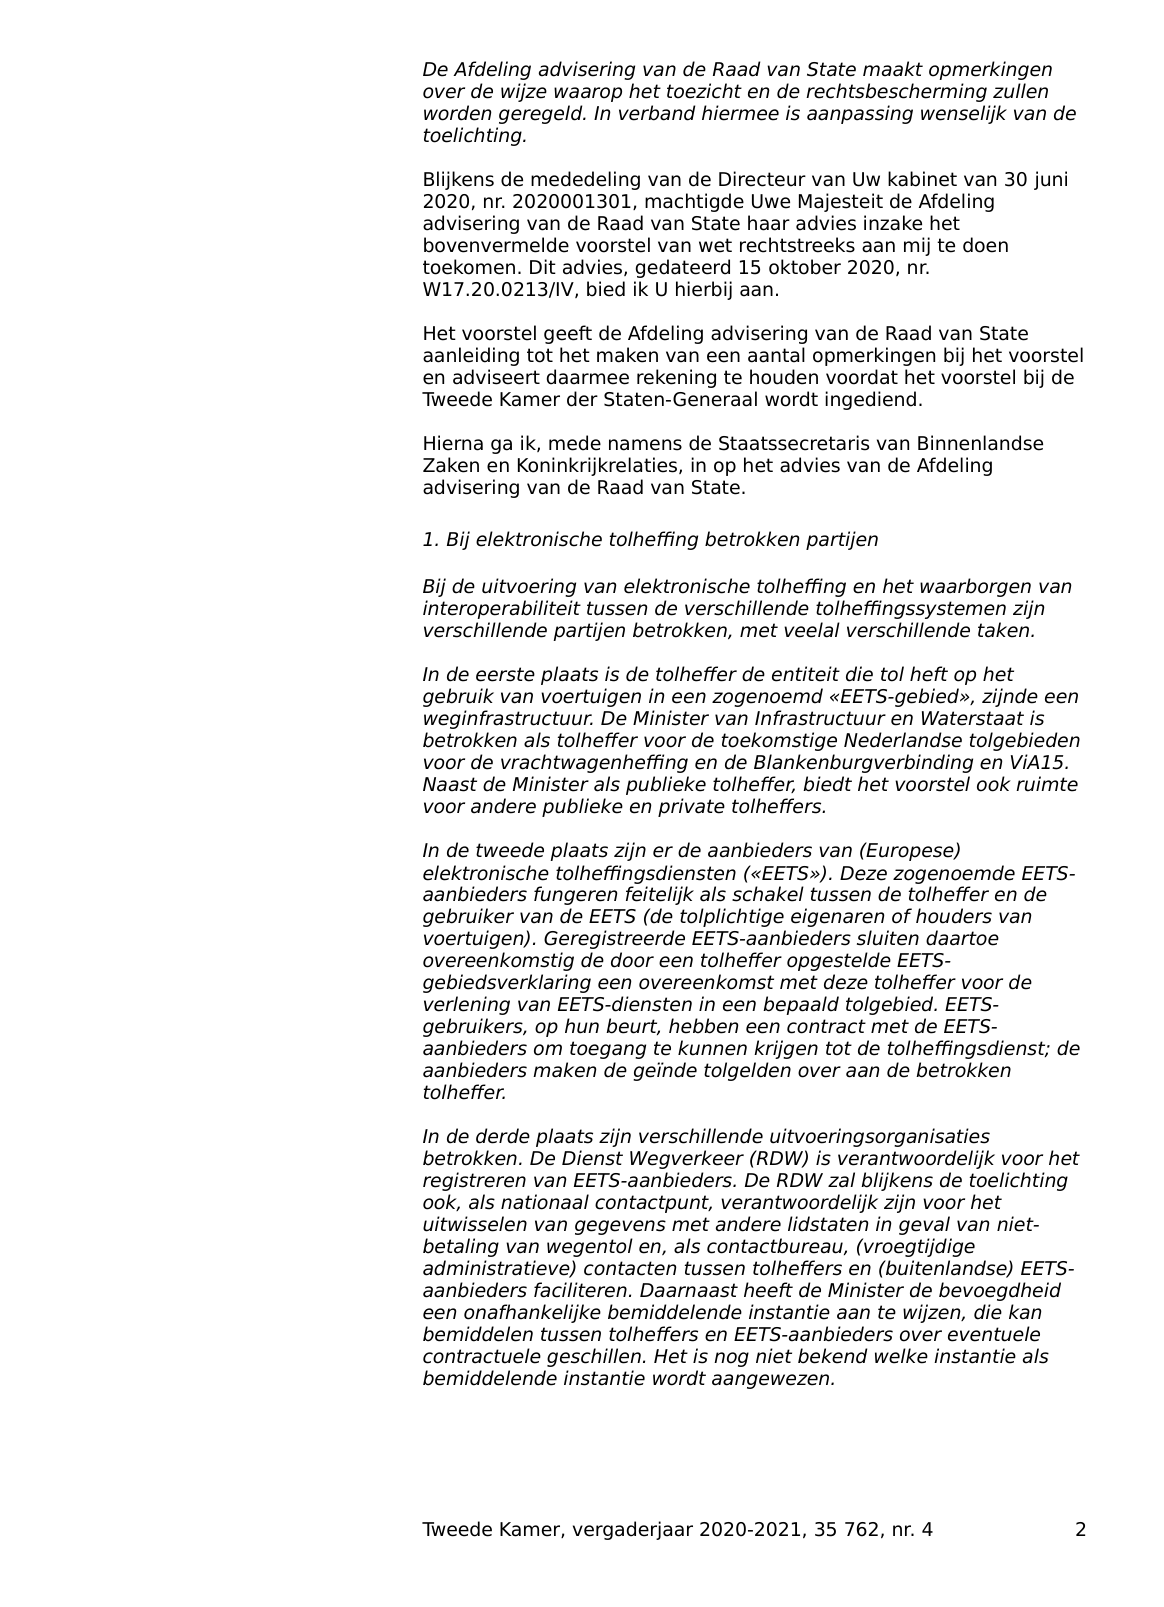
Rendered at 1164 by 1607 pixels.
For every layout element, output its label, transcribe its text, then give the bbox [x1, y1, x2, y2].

text In de tweede plaats zijn er de aanbieders van (Europese) elektronische tolheffingsdiensten («EETS»). Deze zogenoemde EETS-aanbieders fungeren feitelijk als schakel tussen de tolheffer en de gebruiker van de EETS (de tolplichtige eigenaren of houders van voertuigen). Geregistreerde EETS-aanbieders sluiten daartoe overeenkomstig de door een tolheffer opgestelde EETS-gebiedsverklaring een overeenkomst met deze tolheffer voor de verlening van EETS-diensten in een bepaald tolgebied. EETS-gebruikers, op hun beurt, hebben een contract met de EETS-aanbieders om toegang te kunnen krijgen tot de tolheffingsdienst; de aanbieders maken de geïnde tolgelden over aan de betrokken tolheffer. [422, 840, 1087, 1104]
text Bij de uitvoering van elektronische tolheffing en het waarborgen van interoperabiliteit tussen de verschillende tolheffingssystemen zijn verschillende partijen betrokken, met veelal verschillende taken. [422, 576, 1087, 642]
text De Afdeling advisering van de Raad van State maakt opmerkingen over de wijze waarop het toezicht en de rechtsbescherming zullen worden geregeld. In verband hiermee is aanpassing wenselijk van de toelichting. [422, 59, 1087, 147]
subtitle 1. Bij elektronische tolheffing betrokken partijen [422, 529, 1087, 551]
text Het voorstel geeft de Afdeling advisering van de Raad van State aanleiding tot het maken van een aantal opmerkingen bij het voorstel en adviseert daarmee rekening te houden voordat het voorstel bij de Tweede Kamer der Staten-Generaal wordt ingediend. [422, 323, 1087, 411]
text Blijkens de mededeling van de Directeur van Uw kabinet van 30 juni 2020, nr. 2020001301, machtigde Uwe Majesteit de Afdeling advisering van de Raad van State haar advies inzake het bovenvermelde voorstel van wet rechtstreeks aan mij te doen toekomen. Dit advies, gedateerd 15 oktober 2020, nr. W17.20.0213/IV, bied ik U hierbij aan. [422, 169, 1087, 301]
text In de derde plaats zijn verschillende uitvoeringsorganisaties betrokken. De Dienst Wegverkeer (RDW) is verantwoordelijk voor het registreren van EETS-aanbieders. De RDW zal blijkens de toelichting ook, als nationaal contactpunt, verantwoordelijk zijn voor het uitwisselen van gegevens met andere lidstaten in geval van niet-betaling van wegentol en, als contactbureau, (vroegtijdige administratieve) contacten tussen tolheffers en (buitenlandse) EETS-aanbieders faciliteren. Daarnaast heeft de Minister de bevoegdheid een onafhankelijke bemiddelende instantie aan te wijzen, die kan bemiddelen tussen tolheffers en EETS-aanbieders over eventuele contractuele geschillen. Het is nog niet bekend welke instantie als bemiddelende instantie wordt aangewezen. [422, 1126, 1087, 1390]
text Hierna ga ik, mede namens de Staatssecretaris van Binnenlandse Zaken en Koninkrijkrelaties, in op het advies van de Afdeling advisering van de Raad van State. [422, 433, 1087, 499]
text In de eerste plaats is de tolheffer de entiteit die tol heft op het gebruik van voertuigen in een zogenoemd «EETS-gebied», zijnde een weginfrastructuur. De Minister van Infrastructuur en Waterstaat is betrokken als tolheffer voor de toekomstige Nederlandse tolgebieden voor de vrachtwagenheffing en de Blankenburgverbinding en ViA15. Naast de Minister als publieke tolheffer, biedt het voorstel ook ruimte voor andere publieke en private tolheffers. [422, 664, 1087, 818]
